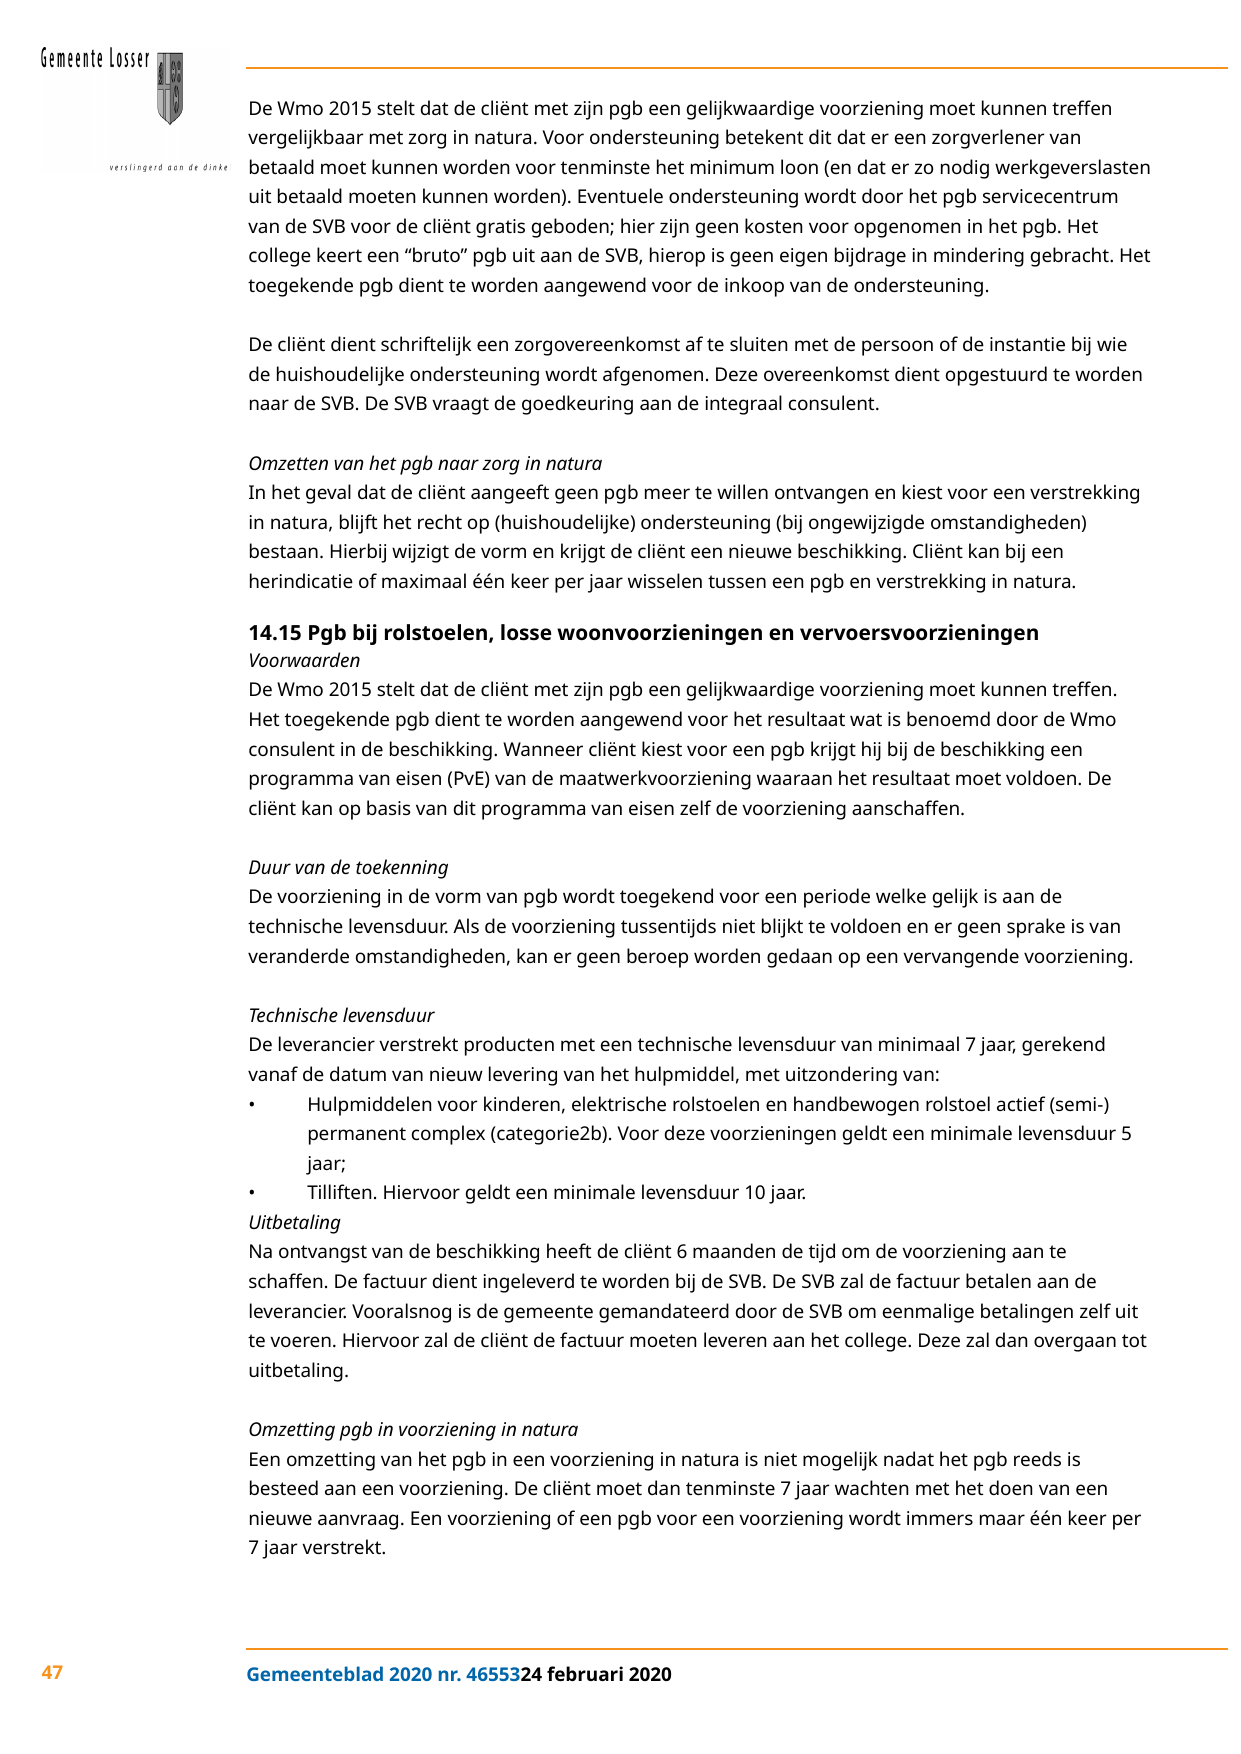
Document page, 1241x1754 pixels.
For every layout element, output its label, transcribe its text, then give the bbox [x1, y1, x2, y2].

list Hulpmiddelen voor kinderen, elektrische rolstoelen en handbewogen rolstoel actief (semi-) permanent complex (categorie2b). Voor deze voorzieningen geldt een minimale levensduur 5 jaar; [248, 1091, 1152, 1176]
list Tilliften. Hiervoor geldt een minimale levensduur 10 jaar. [248, 1179, 1152, 1205]
text 14.15 Pgb bij rolstoelen, losse woonvoorzieningen en vervoersvoorzieningen [248, 618, 1152, 647]
text Na ontvangst van de beschikking heeft de cliënt 6 maanden de tijd om de voorziening aan te schaffen. De factuur dient ingeleverd te worden bij de SVB. De SVB zal de factuur betalen aan de leverancier. Vooralsnog is de gemeente gemandateerd door de SVB om eenmalige betalingen zelf uit te voeren. Hiervoor zal de cliënt de factuur moeten leveren aan het college. Deze zal dan overgaan tot uitbetaling. [248, 1239, 1152, 1383]
text Uitbetaling [248, 1209, 1152, 1235]
text De cliënt dient schriftelijk een zorgovereenkomst af te sluiten met de persoon of de instantie bij wie de huishoudelijke ondersteuning wordt afgenomen. Deze overeenkomst dient opgestuurd te worden naar de SVB. De SVB vraagt de goedkeuring aan de integraal consulent. [248, 331, 1152, 416]
text In het geval dat de cliënt aangeeft geen pgb meer te willen ontvangen en kiest voor een verstrekking in natura, blijft het recht op (huishoudelijke) ondersteuning (bij ongewijzigde omstandigheden) bestaan. Hierbij wijzigt de vorm en krijgt de cliënt een nieuwe beschikking. Cliënt kan bij een herindicatie of maximaal één keer per jaar wisselen tussen een pgb en verstrekking in natura. [248, 479, 1152, 594]
text De Wmo 2015 stelt dat de cliënt met zijn pgb een gelijkwaardige voorziening moet kunnen treffen. Het toegekende pgb dient te worden aangewend voor het resultaat wat is benoemd door de Wmo consulent in de beschikking. Wanneer cliënt kiest voor een pgb krijgt hij bij de beschikking een programma van eisen (PvE) van de maatwerkvoorziening waaraan het resultaat moet voldoen. De cliënt kan op basis van dit programma van eisen zelf de voorziening aanschaffen. [248, 677, 1152, 821]
text De voorziening in de vorm van pgb wordt toegekend voor een periode welke gelijk is aan de technische levensduur. Als de voorziening tussentijds niet blijkt te voldoen en er geen sprake is van veranderde omstandigheden, kan er geen beroep worden gedaan op een vervangende voorziening. [248, 884, 1152, 968]
text Een omzetting van het pgb in een voorziening in natura is niet mogelijk nadat het pgb reeds is besteed aan een voorziening. De cliënt moet dan tenminste 7 jaar wachten met het doen van een nieuwe aanvraag. Een voorziening of een pgb voor een voorziening wordt immers maar één keer per 7 jaar verstrekt. [248, 1446, 1152, 1560]
text Duur van de toekenning [248, 854, 1152, 880]
text Omzetten van het pgb naar zorg in natura [248, 450, 1152, 476]
picture [41, 47, 231, 172]
text De Wmo 2015 stelt dat de cliënt met zijn pgb een gelijkwaardige voorziening moet kunnen treffen vergelijkbaar met zorg in natura. Voor ondersteuning betekent dit dat er een zorgverlener van betaald moet kunnen worden voor tenminste het minimum loon (en dat er zo nodig werkgeverslasten uit betaald moeten kunnen worden). Eventuele ondersteuning wordt door het pgb servicecentrum van de SVB voor de cliënt gratis geboden; hier zijn geen kosten voor opgenomen in het pgb. Het college keert een “bruto” pgb uit aan de SVB, hierop is geen eigen bijdrage in mindering gebracht. Het toegekende pgb dient te worden aangewend voor de inkoop van de ondersteuning. [248, 95, 1152, 298]
text Voorwaarden [248, 647, 1152, 673]
text De leverancier verstrekt producten met een technische levensduur van minimaal 7 jaar, gerekend vanaf de datum van nieuw levering van het hulpmiddel, met uitzondering van: [248, 1032, 1152, 1087]
text Technische levensduur [248, 1002, 1152, 1028]
text Omzetting pgb in voorziening in natura [248, 1416, 1152, 1442]
